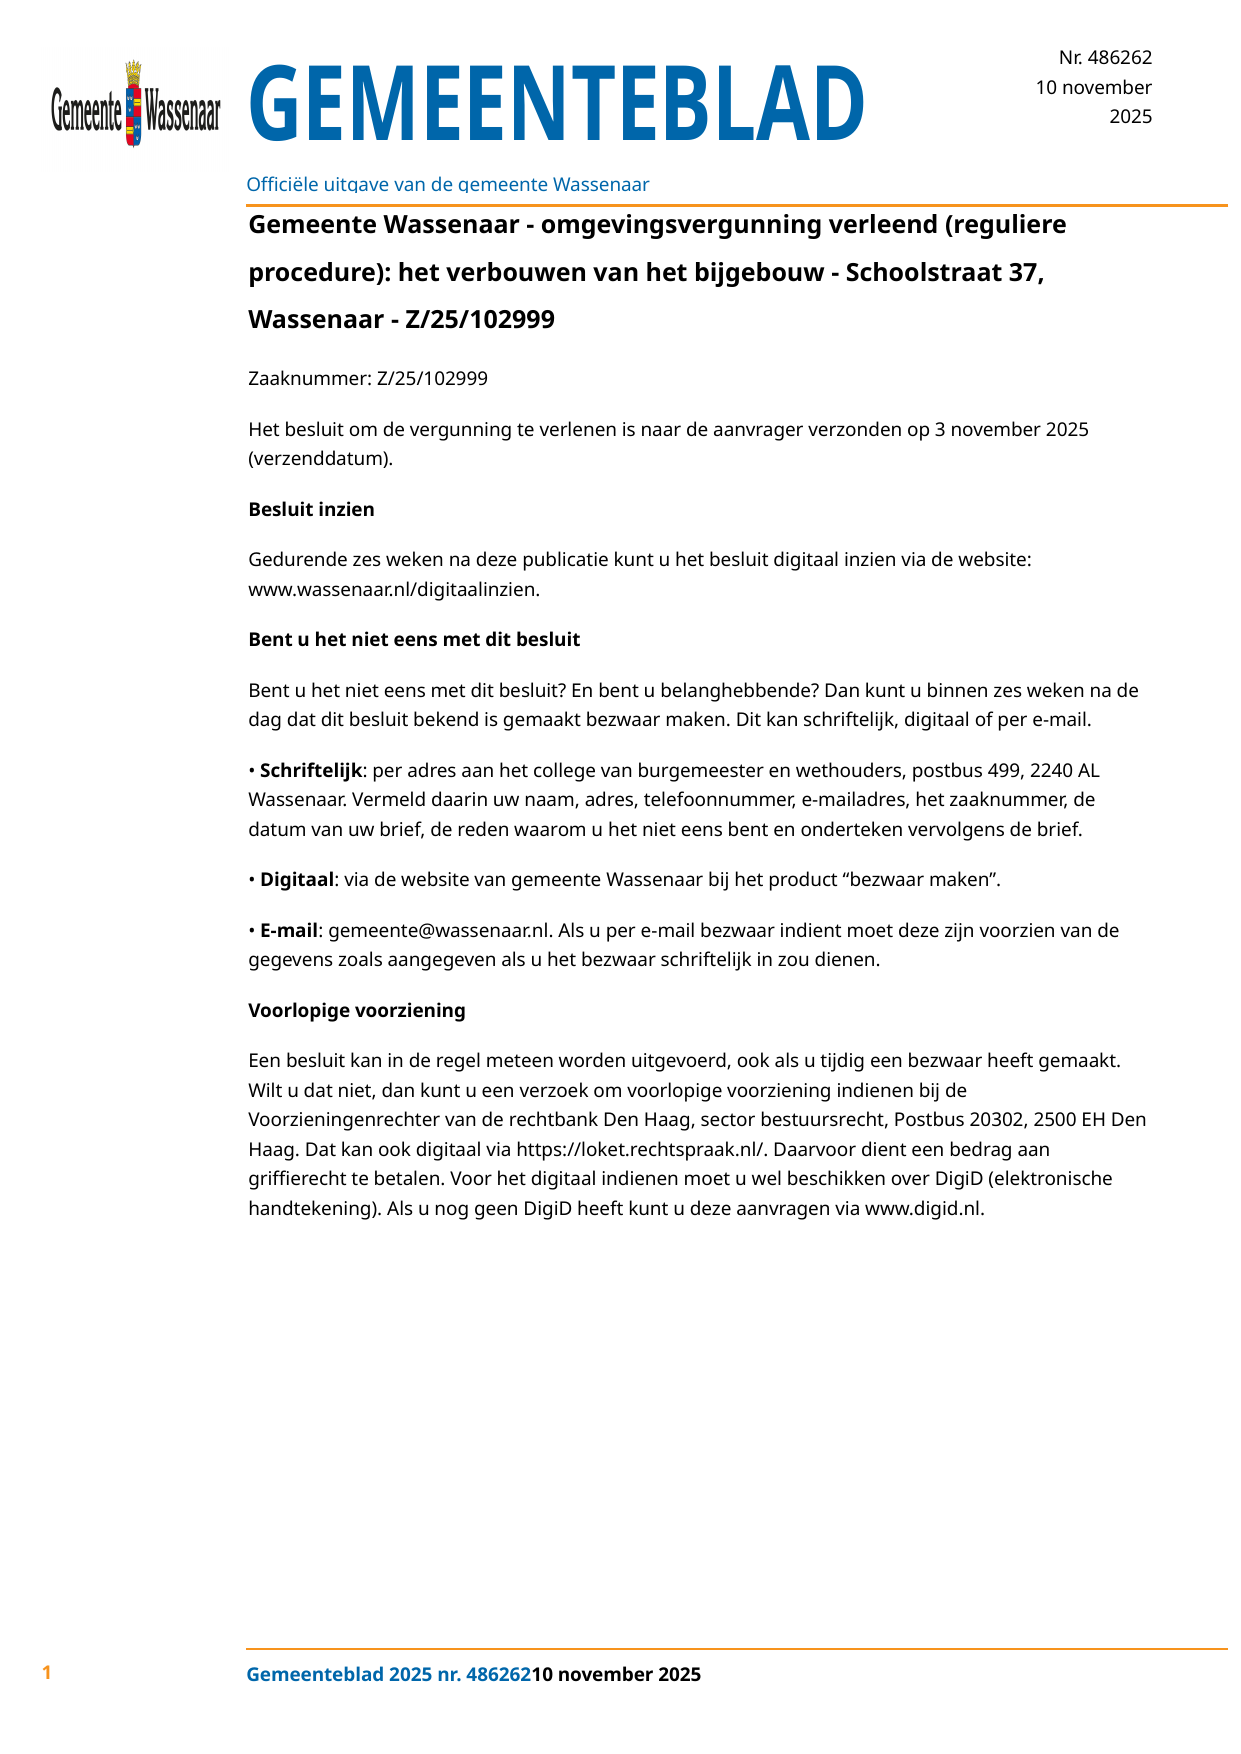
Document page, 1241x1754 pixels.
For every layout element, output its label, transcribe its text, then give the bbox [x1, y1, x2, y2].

text Bent u het niet eens met dit besluit? En bent u belanghebbende? Dan kunt u binnen zes weken na de dag dat dit besluit bekend is gemaakt bezwaar maken. Dit kan schriftelijk, digitaal of per e-mail. [248, 677, 1152, 732]
text • Digitaal: via de website van gemeente Wassenaar bij het product “bezwaar maken”. [248, 866, 1152, 892]
text Besluit inzien [248, 496, 1152, 522]
text Zaaknummer: Z/25/102999 [248, 366, 1152, 391]
text Een besluit kan in de regel meteen worden uitgevoerd, ook als u tijdig een bezwaar heeft gemaakt. Wilt u dat niet, dan kunt u een verzoek om voorlopige voorziening indienen bij de Voorzieningenrechter van de rechtbank Den Haag, sector bestuursrecht, Postbus 20302, 2500 EH Den Haag. Dat kan ook digitaal via https://loket.rechtspraak.nl/. Daarvoor dient een bedrag aan griffierecht te betalen. Voor het digitaal indienen moet u wel beschikken over DigiD (elektronische handtekening). Als u nog geen DigiD heeft kunt u deze aanvragen via www.digid.nl. [248, 1047, 1152, 1221]
text • Schriftelijk: per adres aan het college van burgemeester en wethouders, postbus 499, 2240 AL Wassenaar. Vermeld daarin uw naam, adres, telefoonnummer, e-mailadres, het zaaknummer, de datum van uw brief, de reden waarom u het niet eens bent en onderteken vervolgens de brief. [248, 757, 1152, 842]
text Gedurende zes weken na deze publicatie kunt u het besluit digitaal inzien via de website: www.wassenaar.nl/digitaalinzien. [248, 546, 1152, 602]
text Voorlopige voorziening [248, 997, 1152, 1022]
picture [41, 47, 231, 172]
text Bent u het niet eens met dit besluit [248, 626, 1152, 652]
text Gemeente Wassenaar - omgevingsvergunning verleend (reguliere procedure): het verbouwen van het bijgebouw - Schoolstraat 37, Wassenaar - Z/25/102999 [248, 207, 1152, 336]
text Het besluit om de vergunning te verlenen is naar de aanvrager verzonden op 3 november 2025 (verzenddatum). [248, 416, 1152, 471]
text • E-mail: gemeente@wassenaar.nl. Als u per e-mail bezwaar indient moet deze zijn voorzien van de gegevens zoals aangegeven als u het bezwaar schriftelijk in zou dienen. [248, 917, 1152, 972]
